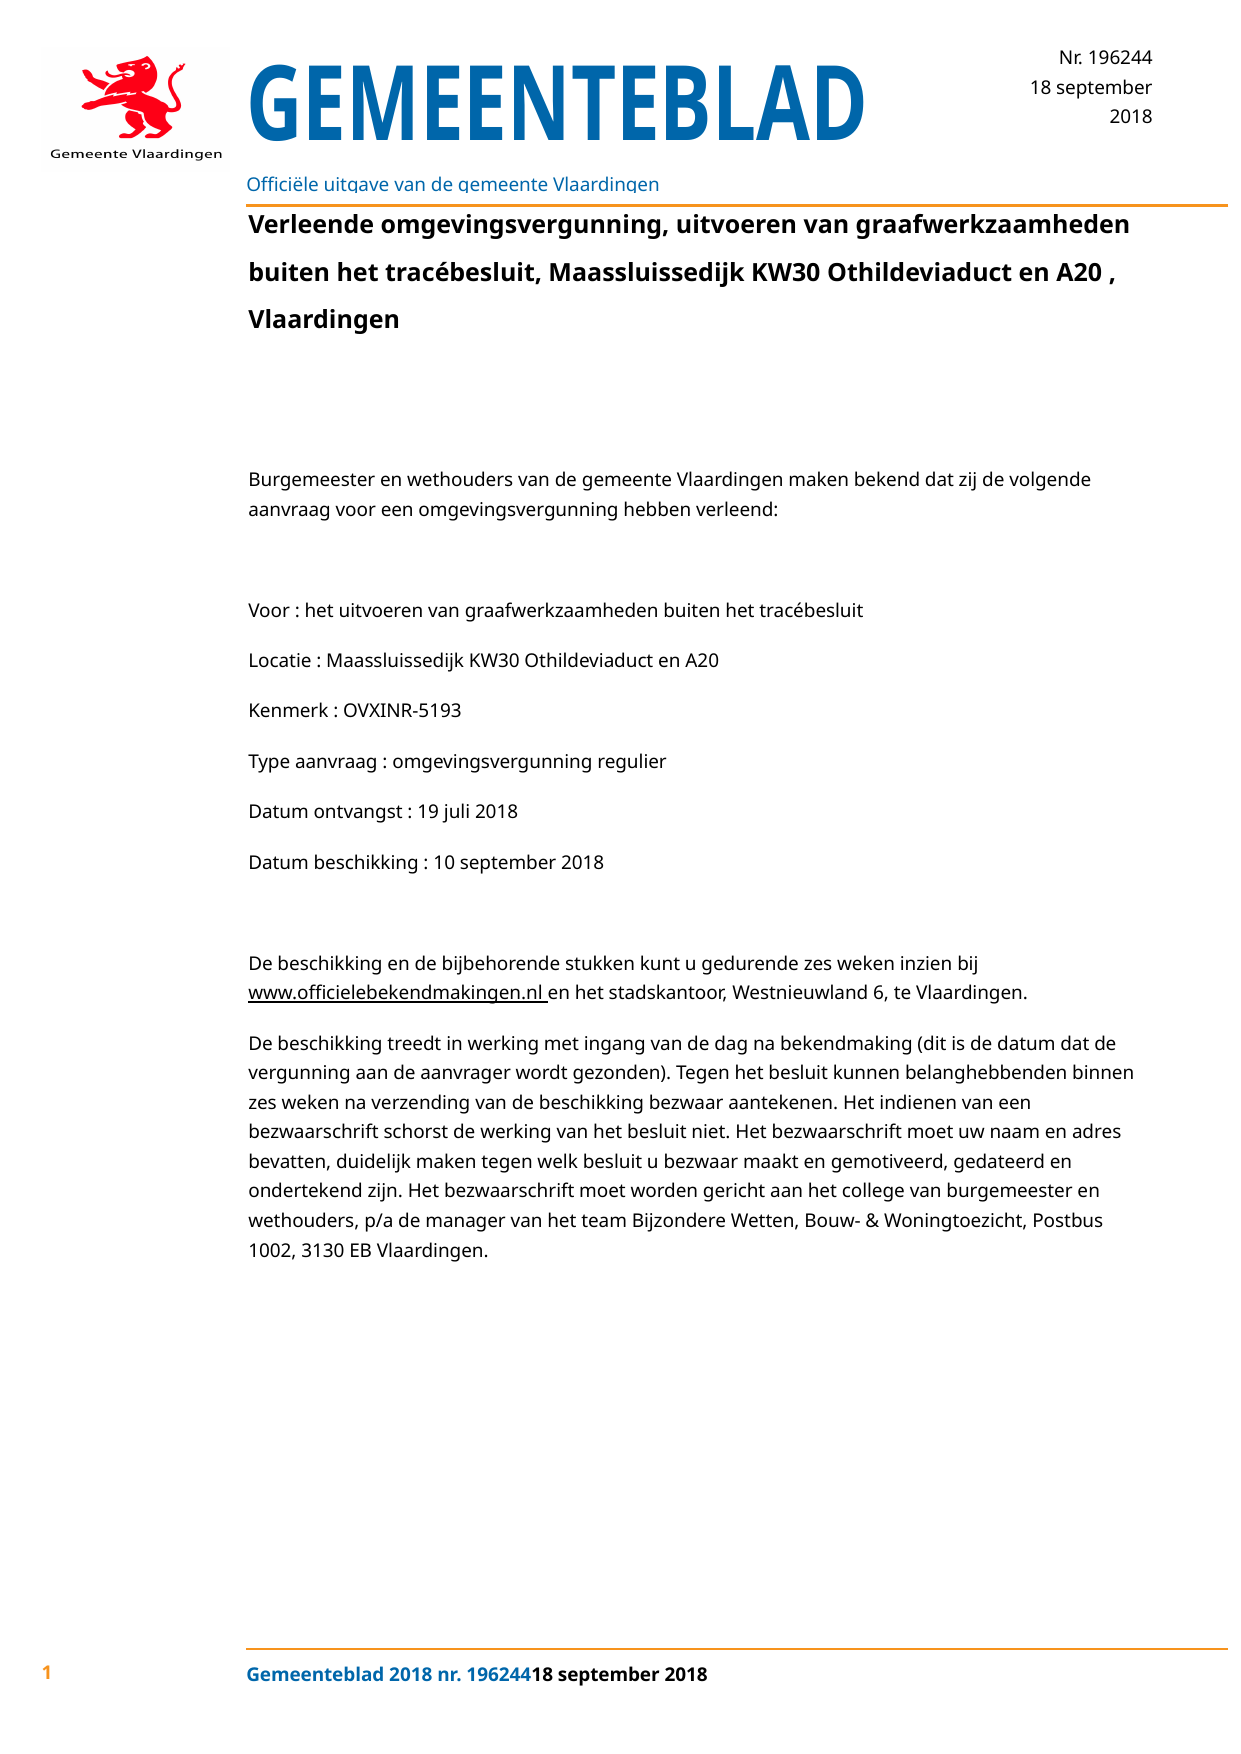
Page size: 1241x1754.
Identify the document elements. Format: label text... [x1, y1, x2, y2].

text Verleende omgevingsvergunning, uitvoeren van graafwerkzaamheden buiten het tracébesluit, Maassluissedijk KW30 Othildeviaduct en A20 , Vlaardingen [248, 207, 1152, 336]
text De beschikking treedt in werking met ingang van de dag na bekendmaking (dit is de datum dat de vergunning aan de aanvrager wordt gezonden). Tegen het besluit kunnen belanghebbenden binnen zes weken na verzending van de beschikking bezwaar aantekenen. Het indienen van een bezwaarschrift schorst de werking van het besluit niet. Het bezwaarschrift moet uw naam en adres bevatten, duidelijk maken tegen welk besluit u bezwaar maakt en gemotiveerd, gedateerd en ondertekend zijn. Het bezwaarschrift moet worden gericht aan het college van burgemeester en wethouders, p/a de manager van het team Bijzondere Wetten, Bouw- & Woningtoezicht, Postbus 1002, 3130 EB Vlaardingen. [248, 1030, 1152, 1262]
text Datum beschikking : 10 september 2018 [248, 849, 1152, 874]
text Type aanvraag : omgevingsvergunning regulier [248, 748, 1152, 774]
text Burgemeester en wethouders van de gemeente Vlaardingen maken bekend dat zij de volgende aanvraag voor een omgevingsvergunning hebben verleend: [248, 466, 1152, 522]
text Kenmerk : OVXINR-5193 [248, 698, 1152, 723]
text Locatie : Maassluissedijk KW30 Othildeviaduct en A20 [248, 647, 1152, 673]
text De beschikking en de bijbehorende stukken kunt u gedurende zes weken inzien bij www.officielebekendmakingen.nl en het stadskantoor, Westnieuwland 6, te Vlaardingen. [248, 950, 1152, 1005]
text Voor : het uitvoeren van graafwerkzaamheden buiten het tracébesluit [248, 597, 1152, 622]
text Datum ontvangst : 19 juli 2018 [248, 798, 1152, 824]
picture [41, 47, 231, 172]
